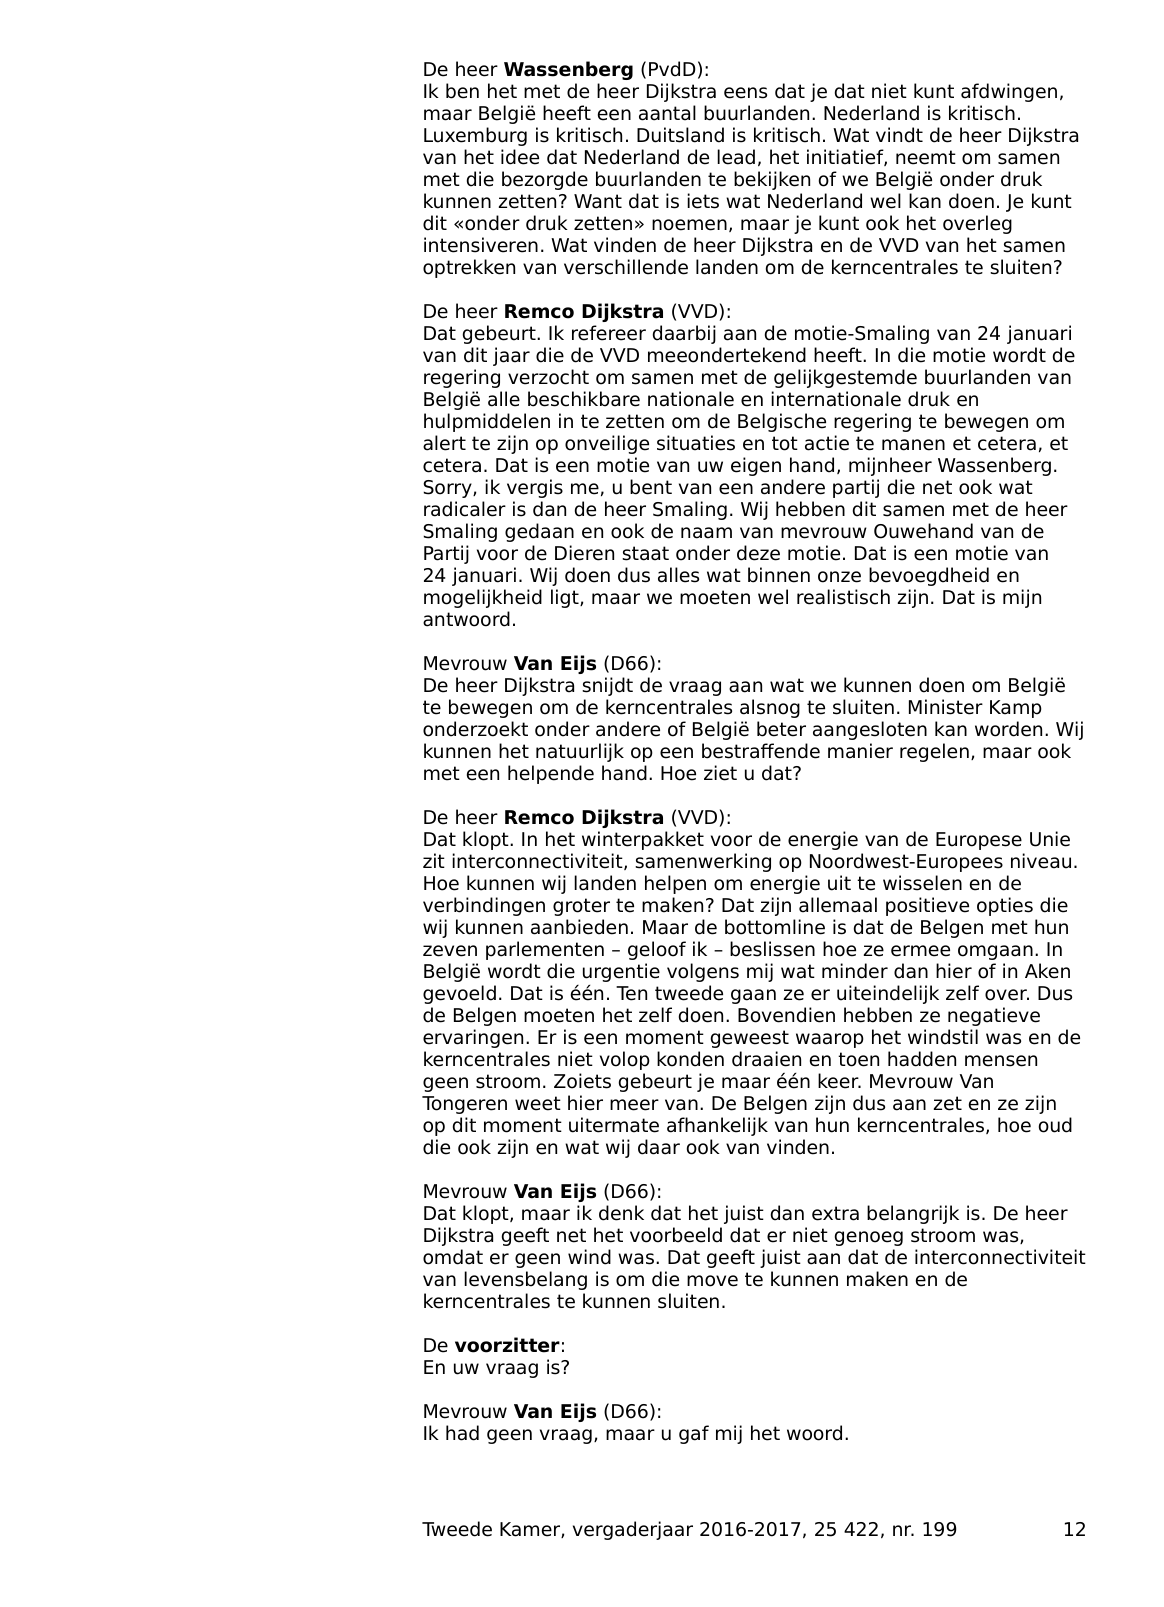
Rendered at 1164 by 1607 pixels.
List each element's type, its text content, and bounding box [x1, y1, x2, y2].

text De heer Remco Dijkstra (VVD): [422, 807, 1087, 829]
text De heer Wassenberg (PvdD): [422, 59, 1087, 81]
text Dat klopt, maar ik denk dat het juist dan extra belangrijk is. De heer Dijkstra geeft net het voorbeeld dat er niet genoeg stroom was, omdat er geen wind was. Dat geeft juist aan dat de interconnectiviteit van levensbelang is om die move te kunnen maken en de kerncentrales te kunnen sluiten. [422, 1203, 1087, 1313]
text En uw vraag is? [422, 1357, 1087, 1379]
text Dat gebeurt. Ik refereer daarbij aan de motie-Smaling van 24 januari van dit jaar die de VVD meeondertekend heeft. In die motie wordt de regering verzocht om samen met de gelijkgestemde buurlanden van België alle beschikbare nationale en internationale druk en hulpmiddelen in te zetten om de Belgische regering te bewegen om alert te zijn op onveilige situaties en tot actie te manen et cetera, et cetera. Dat is een motie van uw eigen hand, mijnheer Wassenberg. Sorry, ik vergis me, u bent van een andere partij die net ook wat radicaler is dan de heer Smaling. Wij hebben dit samen met de heer Smaling gedaan en ook de naam van mevrouw Ouwehand van de Partij voor de Dieren staat onder deze motie. Dat is een motie van 24 januari. Wij doen dus alles wat binnen onze bevoegdheid en mogelijkheid ligt, maar we moeten wel realistisch zijn. Dat is mijn antwoord. [422, 323, 1087, 631]
text De heer Remco Dijkstra (VVD): [422, 301, 1087, 323]
text Mevrouw Van Eijs (D66): [422, 1401, 1087, 1423]
text Mevrouw Van Eijs (D66): [422, 653, 1087, 675]
text Ik ben het met de heer Dijkstra eens dat je dat niet kunt afdwingen, maar België heeft een aantal buurlanden. Nederland is kritisch. Luxemburg is kritisch. Duitsland is kritisch. Wat vindt de heer Dijkstra van het idee dat Nederland de lead, het initiatief, neemt om samen met die bezorgde buurlanden te bekijken of we België onder druk kunnen zetten? Want dat is iets wat Nederland wel kan doen. Je kunt dit «onder druk zetten» noemen, maar je kunt ook het overleg intensiveren. Wat vinden de heer Dijkstra en de VVD van het samen optrekken van verschillende landen om de kerncentrales te sluiten? [422, 81, 1087, 279]
text De voorzitter: [422, 1335, 1087, 1357]
text Mevrouw Van Eijs (D66): [422, 1181, 1087, 1203]
text Ik had geen vraag, maar u gaf mij het woord. [422, 1423, 1087, 1445]
text Dat klopt. In het winterpakket voor de energie van de Europese Unie zit interconnectiviteit, samenwerking op Noordwest-Europees niveau. Hoe kunnen wij landen helpen om energie uit te wisselen en de verbindingen groter te maken? Dat zijn allemaal positieve opties die wij kunnen aanbieden. Maar de bottomline is dat de Belgen met hun zeven parlementen – geloof ik – beslissen hoe ze ermee omgaan. In België wordt die urgentie volgens mij wat minder dan hier of in Aken gevoeld. Dat is één. Ten tweede gaan ze er uiteindelijk zelf over. Dus de Belgen moeten het zelf doen. Bovendien hebben ze negatieve ervaringen. Er is een moment geweest waarop het windstil was en de kerncentrales niet volop konden draaien en toen hadden mensen geen stroom. Zoiets gebeurt je maar één keer. Mevrouw Van Tongeren weet hier meer van. De Belgen zijn dus aan zet en ze zijn op dit moment uitermate afhankelijk van hun kerncentrales, hoe oud die ook zijn en wat wij daar ook van vinden. [422, 829, 1087, 1159]
text De heer Dijkstra snijdt de vraag aan wat we kunnen doen om België te bewegen om de kerncentrales alsnog te sluiten. Minister Kamp onderzoekt onder andere of België beter aangesloten kan worden. Wij kunnen het natuurlijk op een bestraffende manier regelen, maar ook met een helpende hand. Hoe ziet u dat? [422, 675, 1087, 785]
